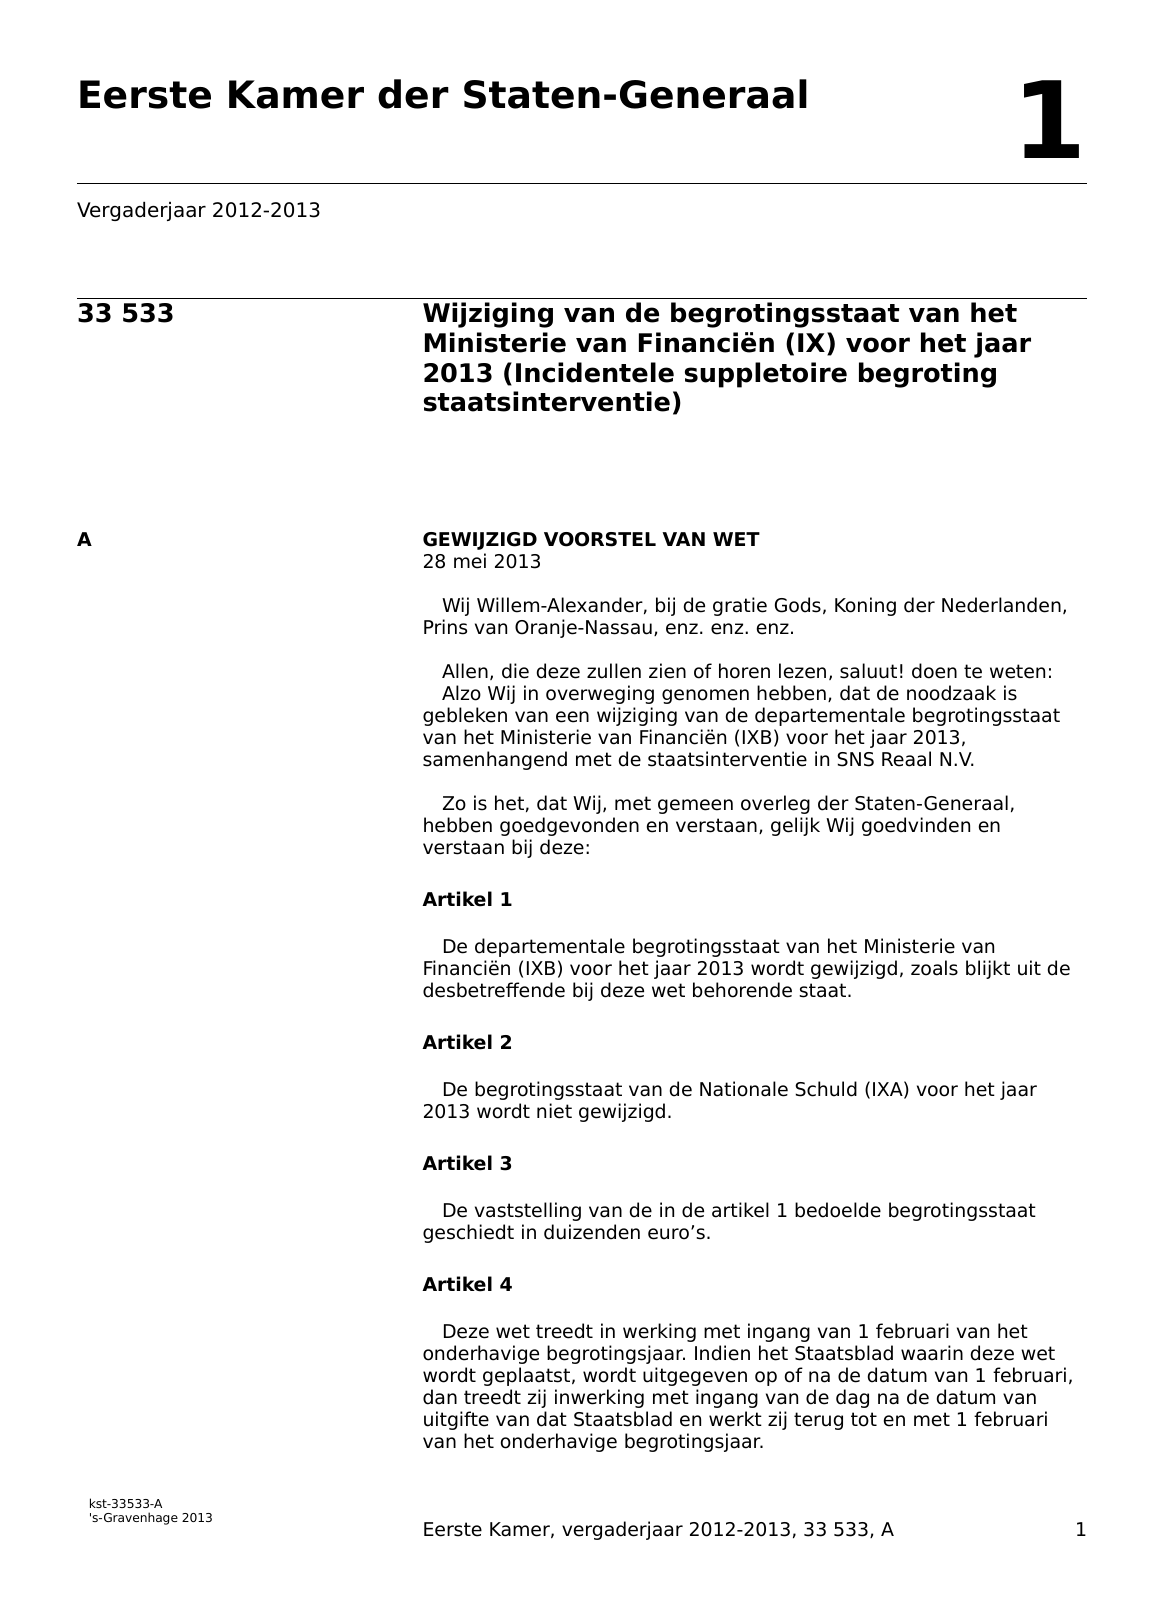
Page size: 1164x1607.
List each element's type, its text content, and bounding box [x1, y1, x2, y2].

subtitle Artikel 2 [422, 1032, 1087, 1054]
subtitle 33 533 Wijziging van de begrotingsstaat van het Ministerie van Financiën (IX) voor het jaar 2013 (Incidentele suppletoire begroting staatsinterventie) [77, 299, 1087, 418]
subtitle Artikel 3 [422, 1153, 1087, 1175]
text 28 mei 2013 [422, 551, 1087, 573]
text De departementale begrotingsstaat van het Ministerie van Financiën (IXB) voor het jaar 2013 wordt gewijzigd, zoals blijkt uit de desbetreffende bij deze wet behorende staat. [422, 936, 1087, 1002]
text Zo is het, dat Wij, met gemeen overleg der Staten-Generaal, hebben goedgevonden en verstaan, gelijk Wij goedvinden en verstaan bij deze: [422, 793, 1087, 859]
text 's-Gravenhage 2013 [88, 1511, 323, 1525]
text Alzo Wij in overweging genomen hebben, dat de noodzaak is gebleken van een wijziging van de departementale begrotingsstaat van het Ministerie van Financiën (IXB) voor het jaar 2013, samenhangend met de staatsinterventie in SNS Reaal N.V. [422, 683, 1087, 771]
subtitle Artikel 1 [422, 889, 1087, 911]
text De begrotingsstaat van de Nationale Schuld (IXA) voor het jaar 2013 wordt niet gewijzigd. [422, 1079, 1087, 1123]
text Deze wet treedt in werking met ingang van 1 februari van het onderhavige begrotingsjaar. Indien het Staatsblad waarin deze wet wordt geplaatst, wordt uitgegeven op of na de datum van 1 februari, dan treedt zij inwerking met ingang van de dag na de datum van uitgifte van dat Staatsblad en werkt zij terug tot en met 1 februari van het onderhavige begrotingsjaar. [422, 1321, 1087, 1453]
text Wij Willem-Alexander, bij de gratie Gods, Koning der Nederlanden, Prins van Oranje-Nassau, enz. enz. enz. [422, 595, 1087, 639]
table_header 1 [886, 59, 1087, 183]
text Allen, die deze zullen zien of horen lezen, saluut! doen te weten: [422, 661, 1087, 683]
text De vaststelling van de in de artikel 1 bedoelde begrotingsstaat geschiedt in duizenden euro’s. [422, 1200, 1087, 1244]
text kst-33533-A [88, 1497, 323, 1511]
table_header Eerste Kamer der Staten-Generaal [77, 59, 886, 183]
subtitle A GEWIJZIGD VOORSTEL VAN WET [77, 529, 1087, 551]
subtitle Artikel 4 [422, 1274, 1087, 1296]
table_cell Vergaderjaar 2012-2013 [77, 184, 1087, 298]
